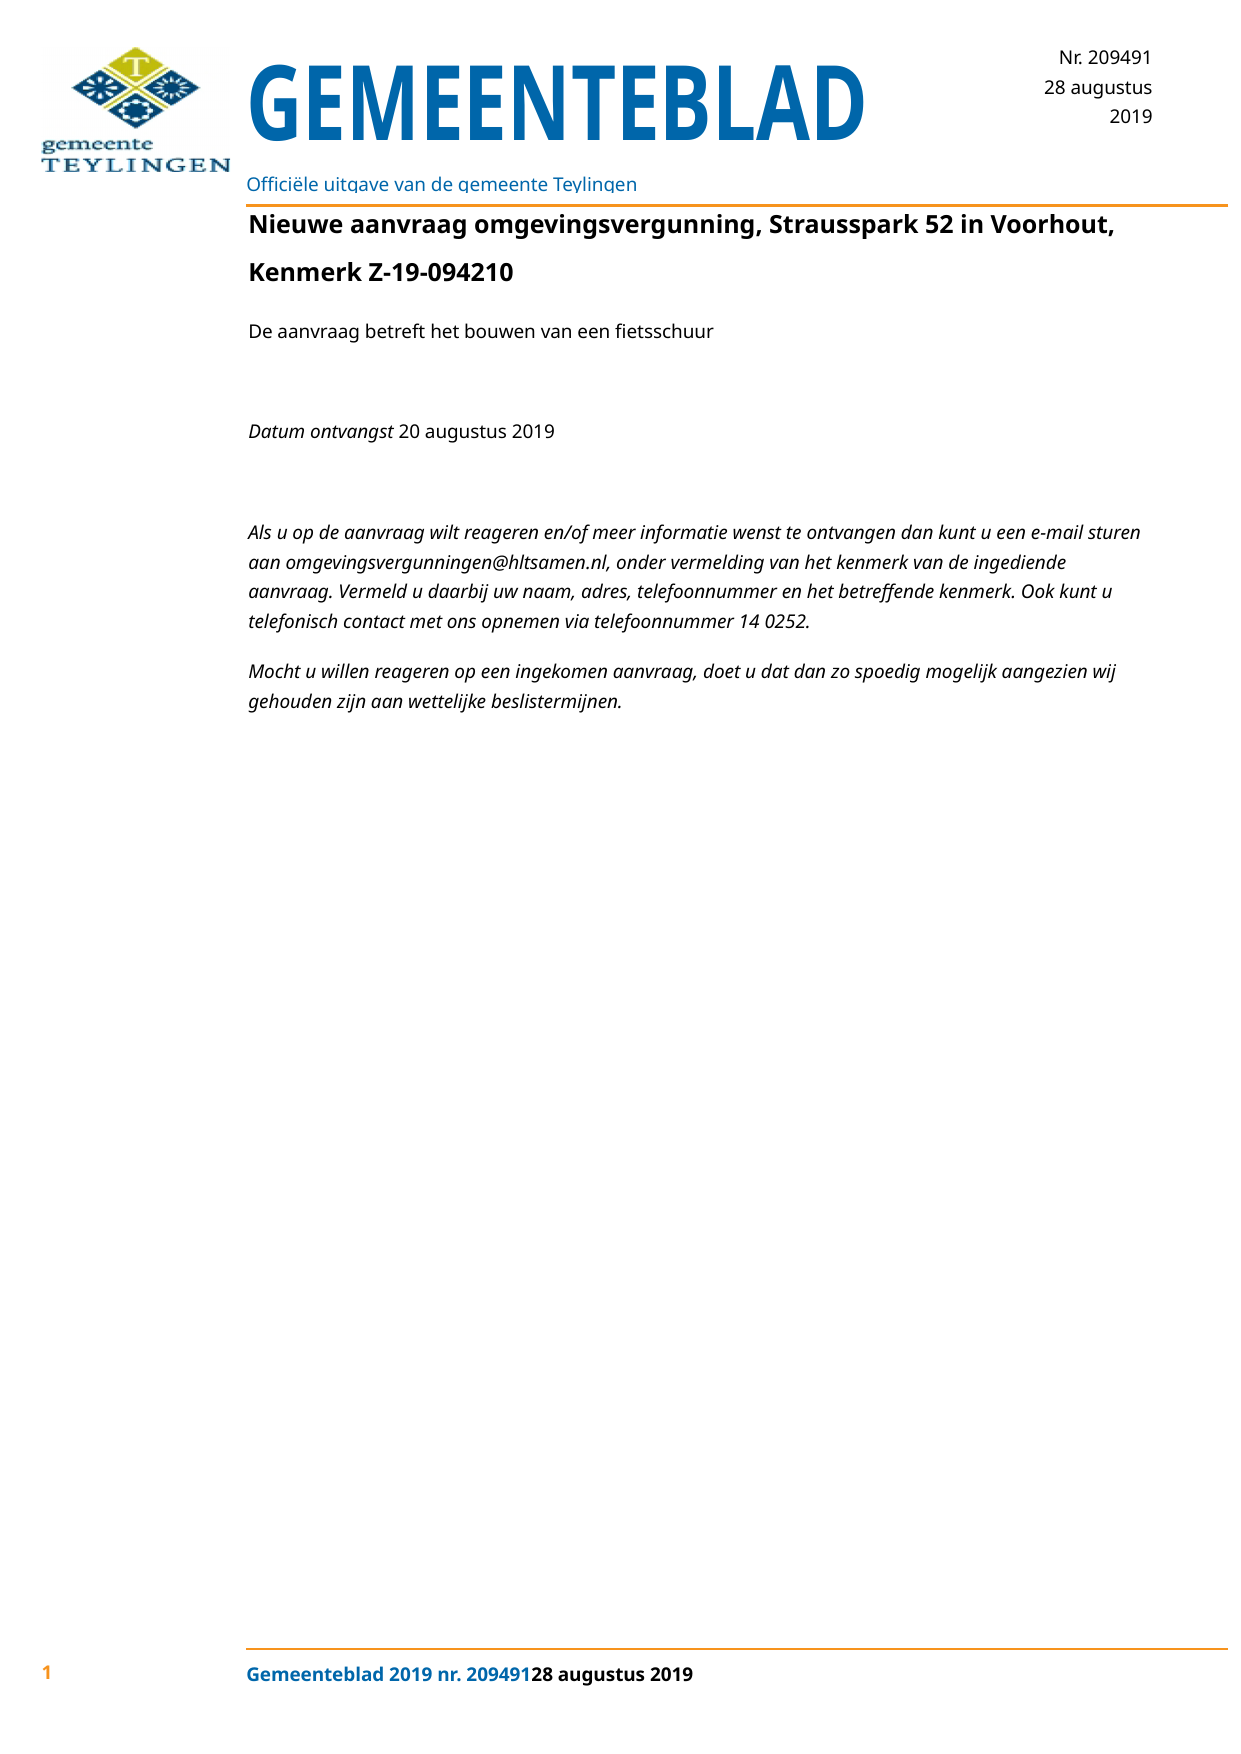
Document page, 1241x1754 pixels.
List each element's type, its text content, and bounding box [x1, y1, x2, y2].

text Datum ontvangst 20 augustus 2019 [248, 419, 1152, 444]
text Mocht u willen reageren op een ingekomen aanvraag, doet u dat dan zo spoedig mogelijk aangezien wij gehouden zijn aan wettelijke beslistermijnen. [248, 659, 1152, 714]
text De aanvraag betreft het bouwen van een fietsschuur [248, 318, 1152, 344]
text Nieuwe aanvraag omgevingsvergunning, Strausspark 52 in Voorhout, Kenmerk Z-19-094210 [248, 207, 1152, 288]
picture [41, 47, 231, 172]
text Als u op de aanvraag wilt reageren en/of meer informatie wenst te ontvangen dan kunt u een e-mail sturen aan omgevingsvergunningen@hltsamen.nl, onder vermelding van het kenmerk van de ingediende aanvraag. Vermeld u daarbij uw naam, adres, telefoonnummer en het betreffende kenmerk. Ook kunt u telefonisch contact met ons opnemen via telefoonnummer 14 0252. [248, 519, 1152, 634]
